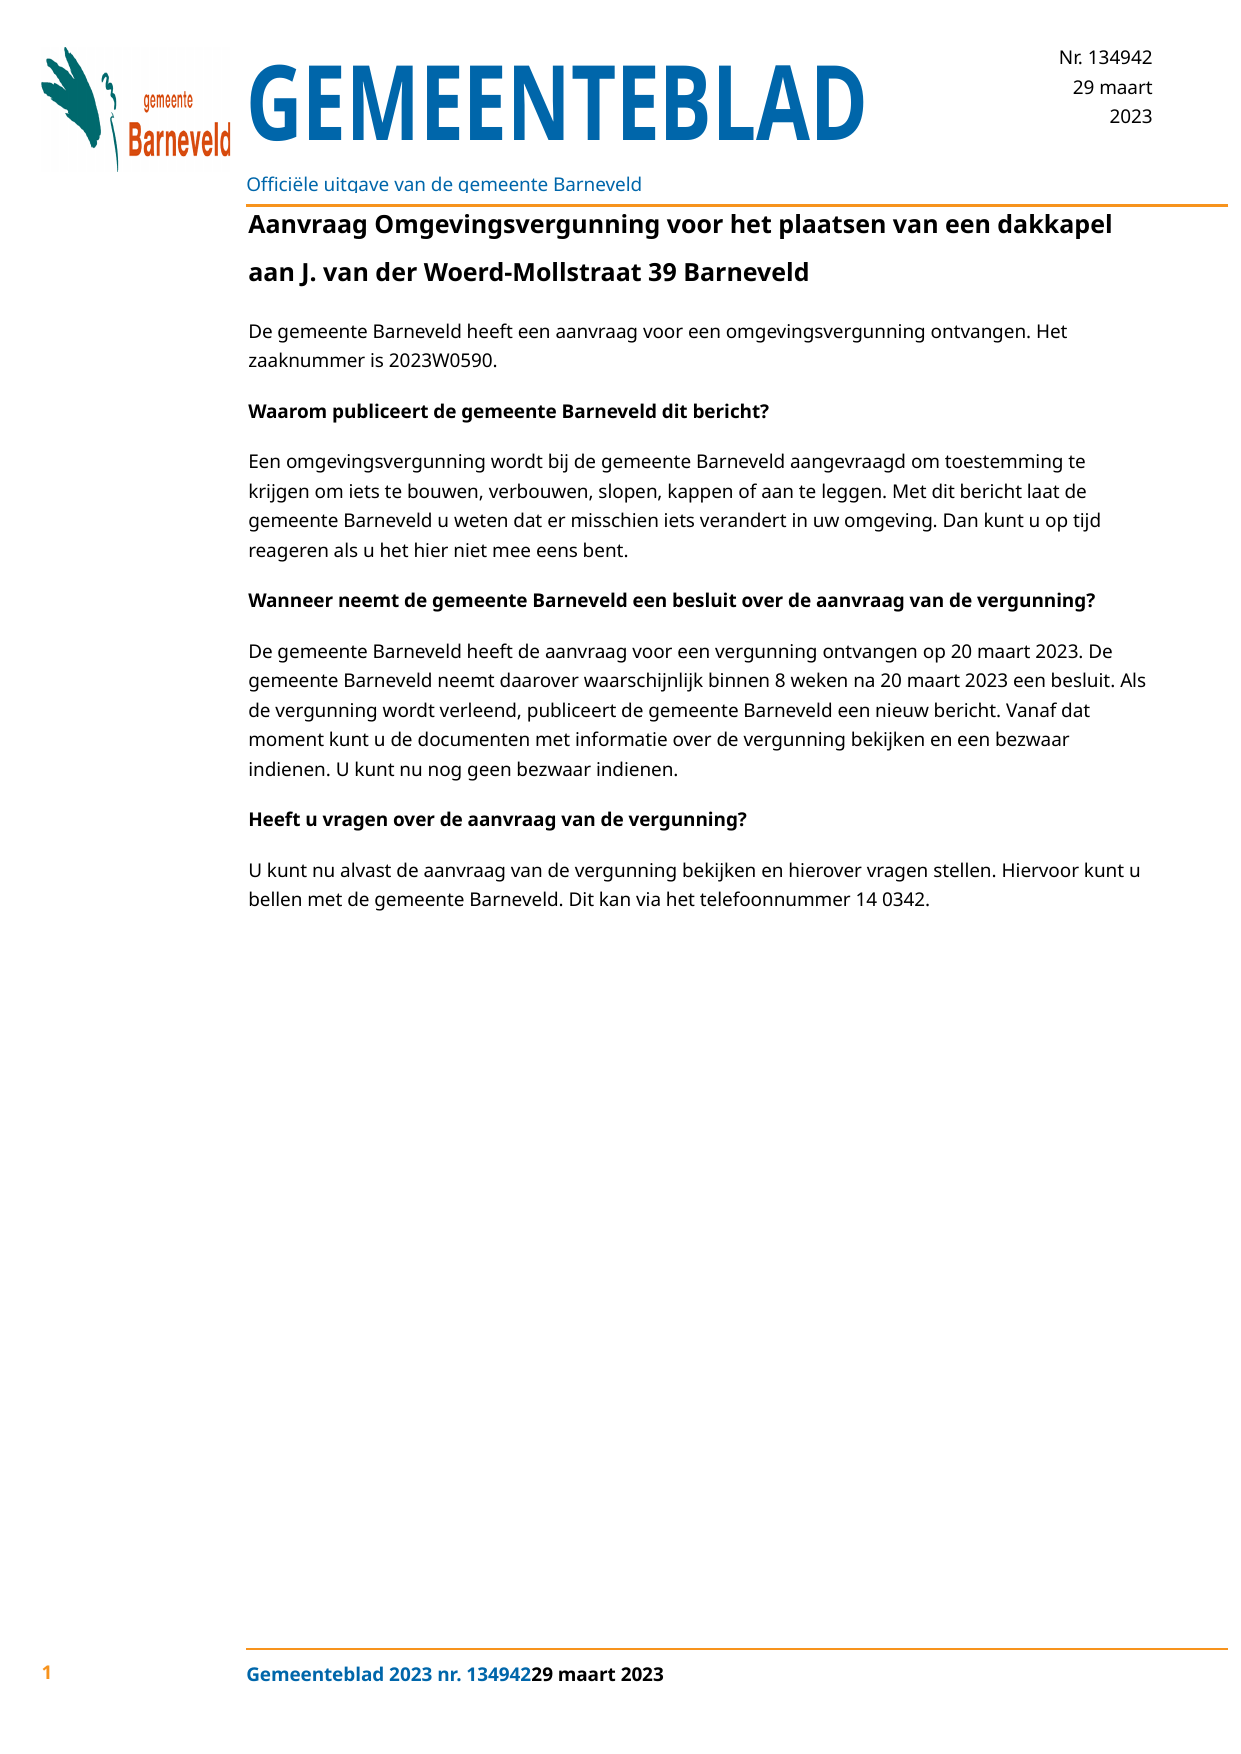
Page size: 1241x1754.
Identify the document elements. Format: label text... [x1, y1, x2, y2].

text Aanvraag Omgevingsvergunning voor het plaatsen van een dakkapel aan J. van der Woerd-Mollstraat 39 Barneveld [248, 207, 1152, 288]
text Heeft u vragen over de aanvraag van de vergunning? [248, 807, 1152, 832]
text Waarom publiceert de gemeente Barneveld dit bericht? [248, 398, 1152, 424]
text Een omgevingsvergunning wordt bij de gemeente Barneveld aangevraagd om toestemming te krijgen om iets te bouwen, verbouwen, slopen, kappen of aan te leggen. Met dit bericht laat de gemeente Barneveld u weten dat er misschien iets verandert in uw omgeving. Dan kunt u op tijd reageren als u het hier niet mee eens bent. [248, 448, 1152, 563]
text De gemeente Barneveld heeft de aanvraag voor een vergunning ontvangen op 20 maart 2023. De gemeente Barneveld neemt daarover waarschijnlijk binnen 8 weken na 20 maart 2023 een besluit. Als de vergunning wordt verleend, publiceert de gemeente Barneveld een nieuw bericht. Vanaf dat moment kunt u de documenten met informatie over de vergunning bekijken en een bezwaar indienen. U kunt nu nog geen bezwaar indienen. [248, 638, 1152, 782]
text Wanneer neemt de gemeente Barneveld een besluit over de aanvraag van de vergunning? [248, 587, 1152, 613]
picture [41, 47, 231, 172]
text De gemeente Barneveld heeft een aanvraag voor een omgevingsvergunning ontvangen. Het zaaknummer is 2023W0590. [248, 318, 1152, 373]
text U kunt nu alvast de aanvraag van de vergunning bekijken en hierover vragen stellen. Hiervoor kunt u bellen met de gemeente Barneveld. Dit kan via het telefoonnummer 14 0342. [248, 857, 1152, 912]
